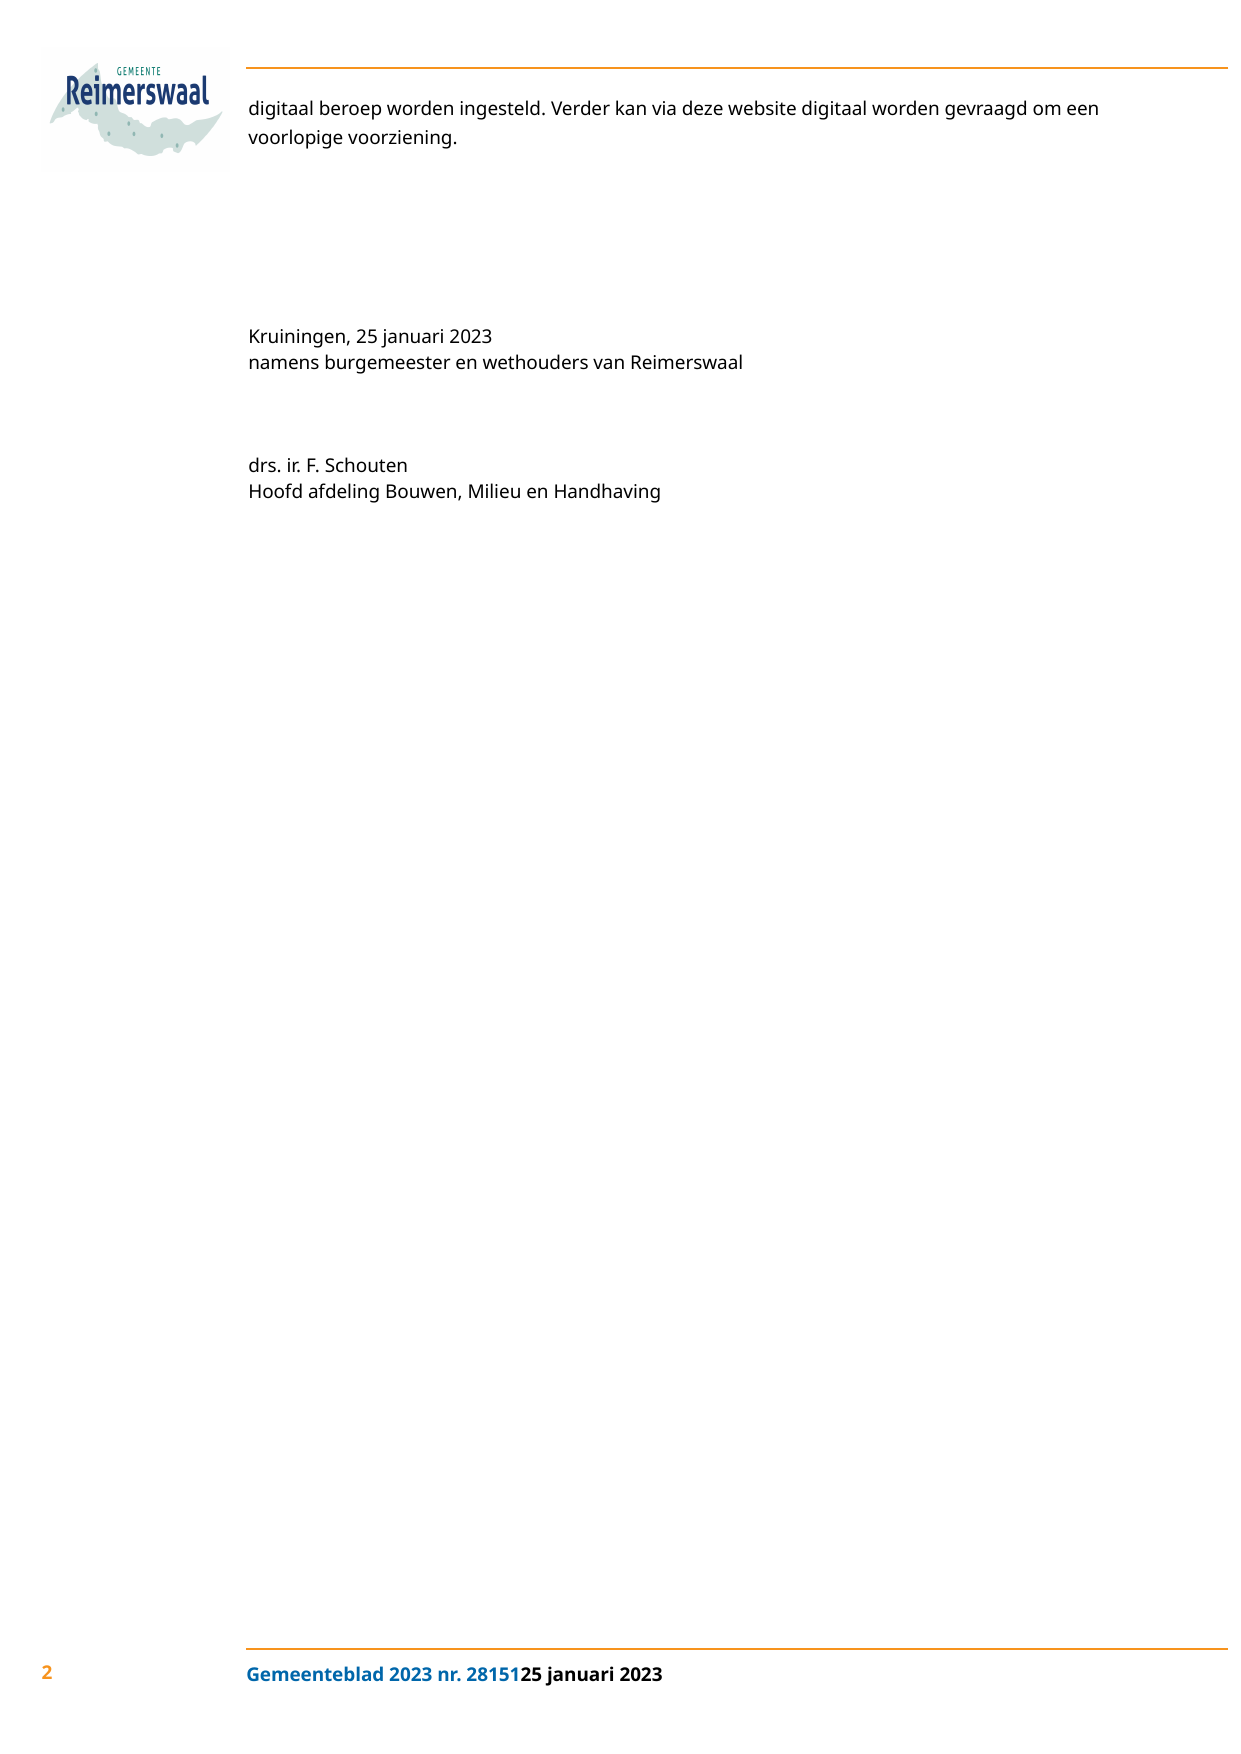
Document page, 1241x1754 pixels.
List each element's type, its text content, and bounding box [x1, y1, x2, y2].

text digitaal beroep worden ingesteld. Verder kan via deze website digitaal worden gevraagd om een voorlopige voorziening. [248, 95, 1152, 150]
text namens burgemeester en wethouders van Reimerswaal [248, 349, 1152, 375]
text drs. ir. F. Schouten [248, 452, 1152, 478]
text Kruiningen, 25 januari 2023 [248, 323, 1152, 349]
text Hoofd afdeling Bouwen, Milieu en Handhaving [248, 478, 1152, 503]
picture [41, 47, 231, 172]
